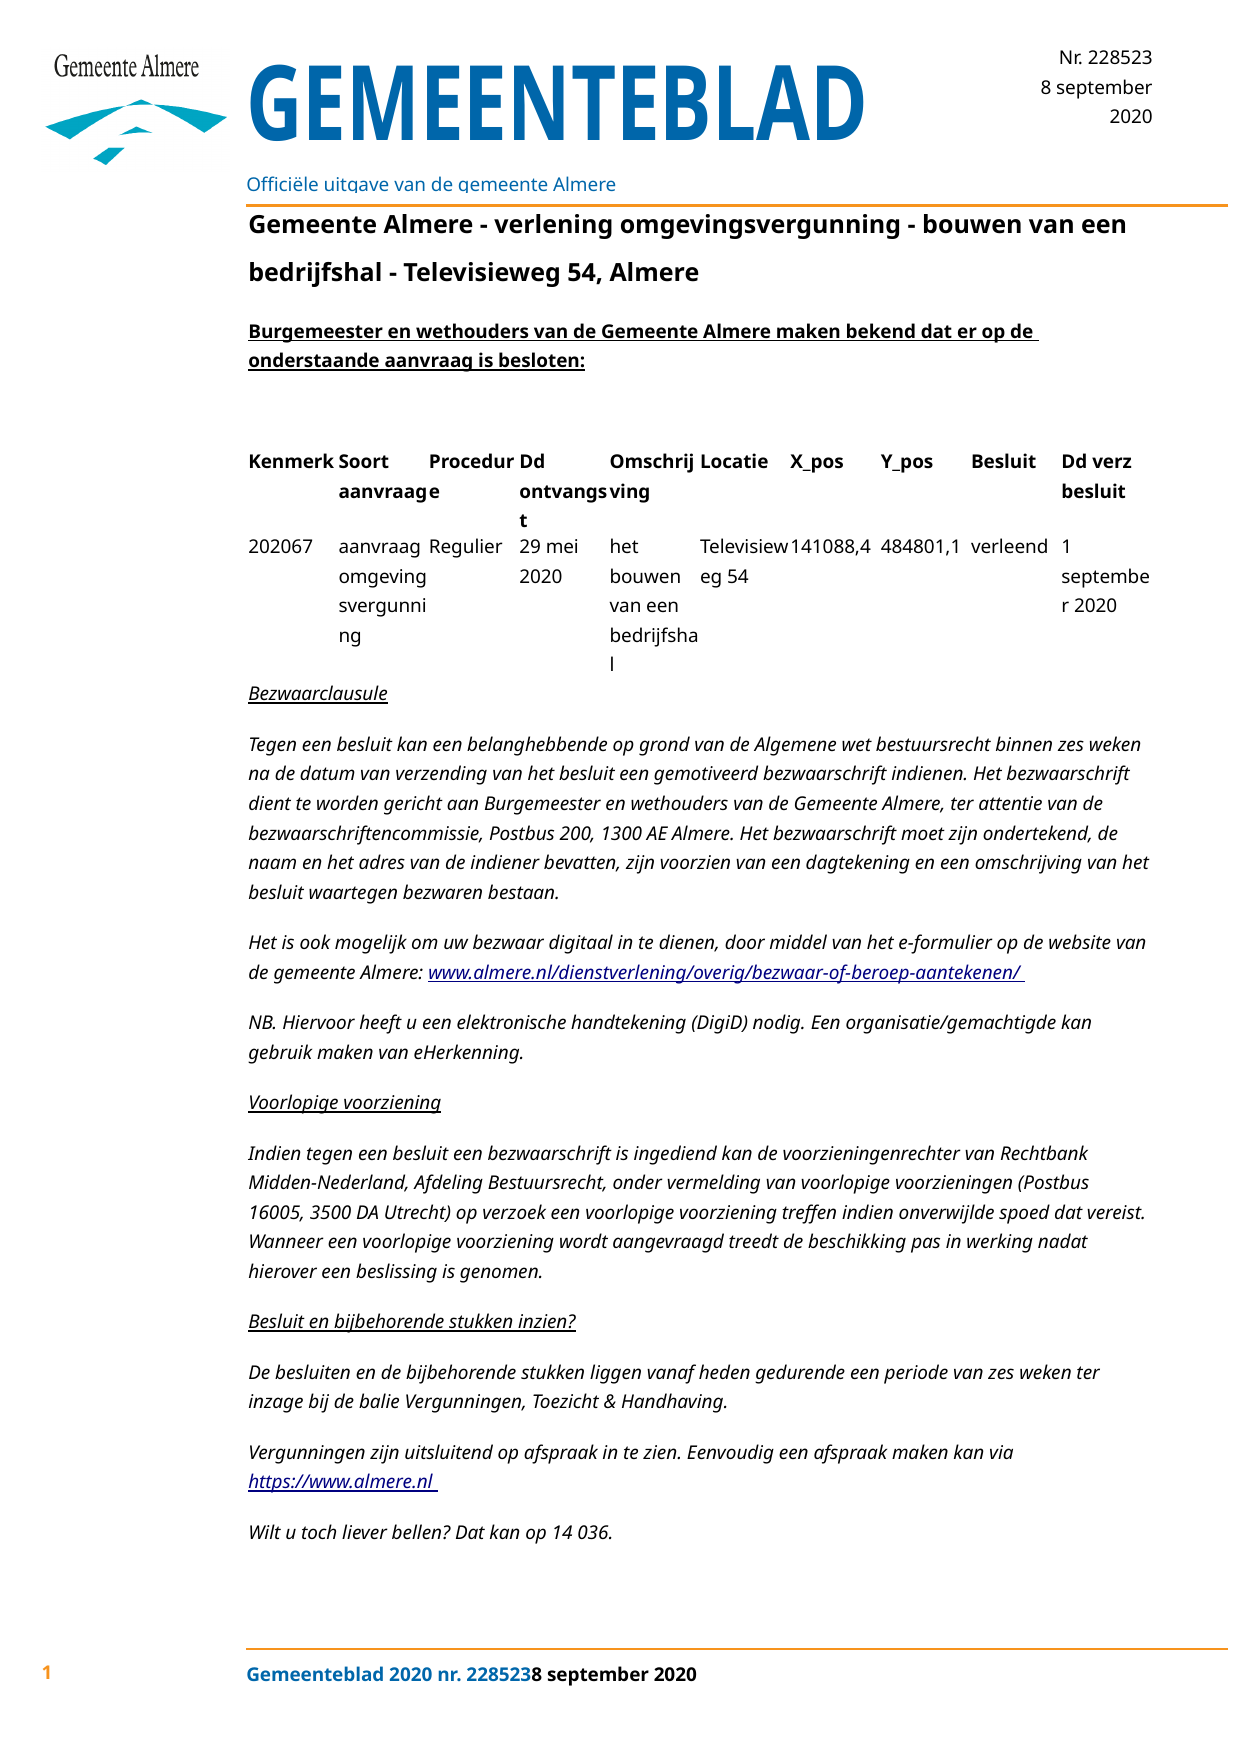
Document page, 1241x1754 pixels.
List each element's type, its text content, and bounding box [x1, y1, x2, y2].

text Gemeente Almere - verlening omgevingsvergunning - bouwen van een bedrijfshal - Televisieweg 54, Almere [248, 207, 1152, 288]
text De besluiten en de bijbehorende stukken liggen vanaf heden gedurende een periode van zes weken ter inzage bij de balie Vergunningen, Toezicht & Handhaving. [248, 1359, 1152, 1414]
table_header Kenmerk [248, 449, 338, 533]
table_header Dd ontvangst [519, 449, 609, 533]
table_cell 141088,4 [790, 533, 881, 677]
text Bezwaarclausule [248, 681, 1152, 706]
text Burgemeester en wethouders van de Gemeente Almere maken bekend dat er op de onderstaande aanvraag is besloten: [248, 318, 1152, 373]
text Wilt u toch liever bellen? Dat kan op 14 036. [248, 1519, 1152, 1545]
table_header Besluit [971, 449, 1061, 533]
text Indien tegen een besluit een bezwaarschrift is ingediend kan de voorzieningenrechter van Rechtbank Midden-Nederland, Afdeling Bestuursrecht, onder vermelding van voorlopige voorzieningen (Postbus 16005, 3500 DA Utrecht) op verzoek een voorlopige voorziening treffen indien onverwijlde spoed dat vereist. Wanneer een voorlopige voorziening wordt aangevraagd treedt de beschikking pas in werking nadat hierover een beslissing is genomen. [248, 1140, 1152, 1284]
table_cell aanvraag omgevingsvergunning [338, 533, 429, 677]
text Tegen een besluit kan een belanghebbende op grond van de Algemene wet bestuursrecht binnen zes weken na de datum van verzending van het besluit een gemotiveerd bezwaarschrift indienen. Het bezwaarschrift dient te worden gericht aan Burgemeester en wethouders van de Gemeente Almere, ter attentie van de bezwaarschriftencommissie, Postbus 200, 1300 AE Almere. Het bezwaarschrift moet zijn ondertekend, de naam en het adres van de indiener bevatten, zijn voorzien van een dagtekening en een omschrijving van het besluit waartegen bezwaren bestaan. [248, 731, 1152, 905]
table_header Soort aanvraag [338, 449, 429, 533]
text Het is ook mogelijk om uw bezwaar digitaal in te dienen, door middel van het e-formulier op de website van de gemeente Almere: www.almere.nl/dienstverlening/overig/bezwaar-of-beroep-aantekenen/ [248, 929, 1152, 985]
text Vergunningen zijn uitsluitend op afspraak in te zien. Eenvoudig een afspraak maken kan via https://www.almere.nl [248, 1439, 1152, 1494]
text NB. Hiervoor heeft u een elektronische handtekening (DigiD) nodig. Een organisatie/gemachtigde kan gebruik maken van eHerkenning. [248, 1009, 1152, 1065]
table_cell 202067 [248, 533, 338, 677]
table_header Procedure [429, 449, 519, 533]
table_header Y_pos [881, 449, 971, 533]
table_cell het bouwen van een bedrijfshal [609, 533, 700, 677]
table_cell 29 mei 2020 [519, 533, 609, 677]
table_header Locatie [700, 449, 790, 533]
table_cell 1 september 2020 [1061, 533, 1152, 677]
text Besluit en bijbehorende stukken inzien? [248, 1308, 1152, 1334]
table_cell verleend [971, 533, 1061, 677]
table_header Omschrijving [609, 449, 700, 533]
table_header Dd verz besluit [1061, 449, 1152, 533]
picture [41, 47, 231, 172]
table_cell Regulier [429, 533, 519, 677]
table_cell 484801,1 [881, 533, 971, 677]
table_header X_pos [790, 449, 881, 533]
text Voorlopige voorziening [248, 1089, 1152, 1115]
table_cell Televisieweg 54 [700, 533, 790, 677]
